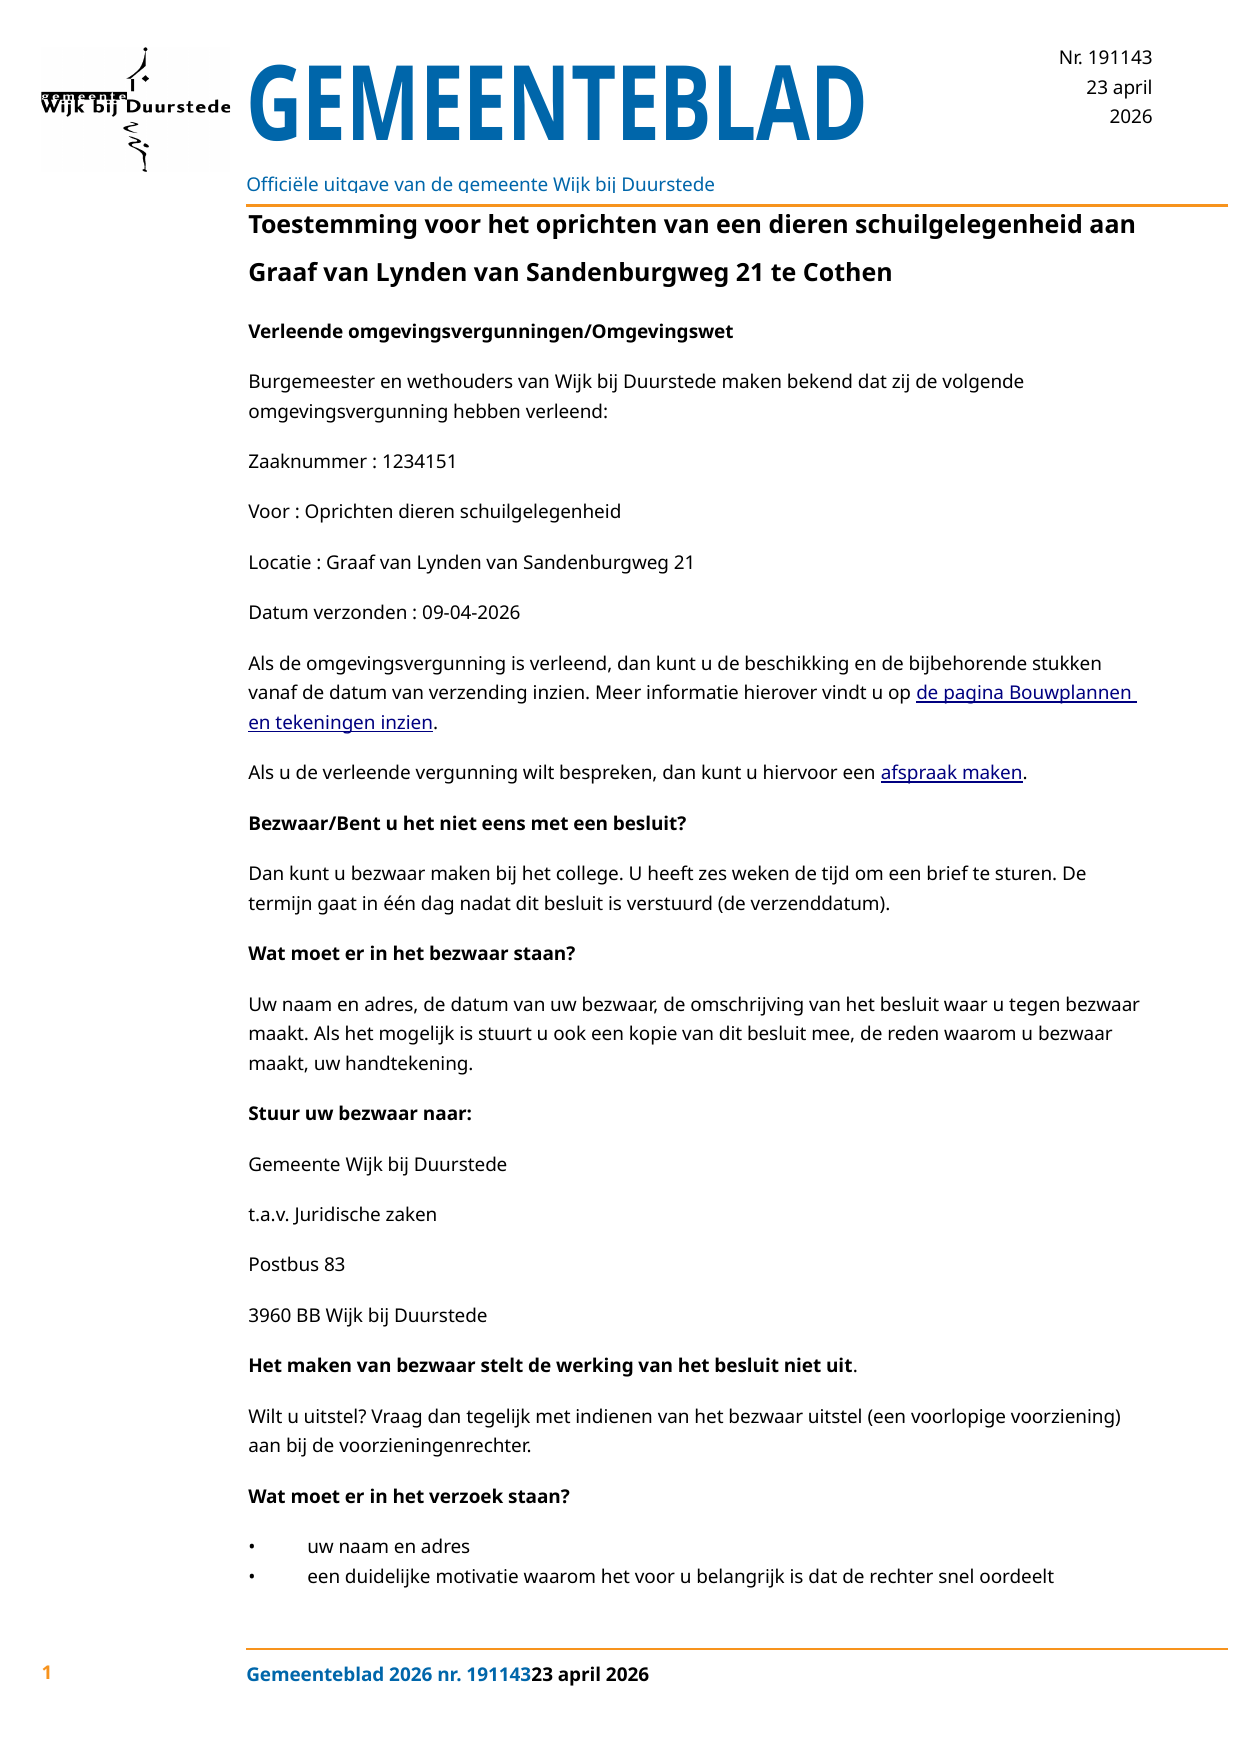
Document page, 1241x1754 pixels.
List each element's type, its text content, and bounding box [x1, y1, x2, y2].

text Het maken van bezwaar stelt de werking van het besluit niet uit. [248, 1352, 1152, 1378]
text t.a.v. Juridische zaken [248, 1201, 1152, 1227]
text 3960 BB Wijk bij Duurstede [248, 1302, 1152, 1328]
text Toestemming voor het oprichten van een dieren schuilgelegenheid aan Graaf van Lynden van Sandenburgweg 21 te Cothen [248, 207, 1152, 288]
text Bezwaar/Bent u het niet eens met een besluit? [248, 810, 1152, 836]
text Locatie : Graaf van Lynden van Sandenburgweg 21 [248, 549, 1152, 575]
text Uw naam en adres, de datum van uw bezwaar, de omschrijving van het besluit waar u tegen bezwaar maakt. Als het mogelijk is stuurt u ook een kopie van dit besluit mee, de reden waarom u bezwaar maakt, uw handtekening. [248, 991, 1152, 1076]
text Dan kunt u bezwaar maken bij het college. U heeft zes weken de tijd om een brief te sturen. De termijn gaat in één dag nadat dit besluit is verstuurd (de verzenddatum). [248, 860, 1152, 916]
list uw naam en adres [248, 1533, 1152, 1559]
text Verleende omgevingsvergunningen/Omgevingswet [248, 318, 1152, 344]
text Burgemeester en wethouders van Wijk bij Duurstede maken bekend dat zij de volgende omgevingsvergunning hebben verleend: [248, 368, 1152, 424]
text Gemeente Wijk bij Duurstede [248, 1151, 1152, 1177]
text Wilt u uitstel? Vraag dan tegelijk met indienen van het bezwaar uitstel (een voorlopige voorziening) aan bij de voorzieningenrechter. [248, 1403, 1152, 1458]
text Datum verzonden : 09-04-2026 [248, 599, 1152, 625]
text Voor : Oprichten dieren schuilgelegenheid [248, 499, 1152, 524]
text Wat moet er in het verzoek staan? [248, 1483, 1152, 1509]
text Zaaknummer : 1234151 [248, 448, 1152, 474]
text Als de omgevingsvergunning is verleend, dan kunt u de beschikking en de bijbehorende stukken vanaf de datum van verzending inzien. Meer informatie hierover vindt u op de pagina Bouwplannen en tekeningen inzien. [248, 650, 1152, 735]
text Postbus 83 [248, 1252, 1152, 1277]
list een duidelijke motivatie waarom het voor u belangrijk is dat de rechter snel oordeelt [248, 1563, 1152, 1589]
text Als u de verleende vergunning wilt bespreken, dan kunt u hiervoor een afspraak maken. [248, 759, 1152, 785]
text Wat moet er in het bezwaar staan? [248, 940, 1152, 966]
text Stuur uw bezwaar naar: [248, 1100, 1152, 1126]
picture [41, 47, 231, 172]
